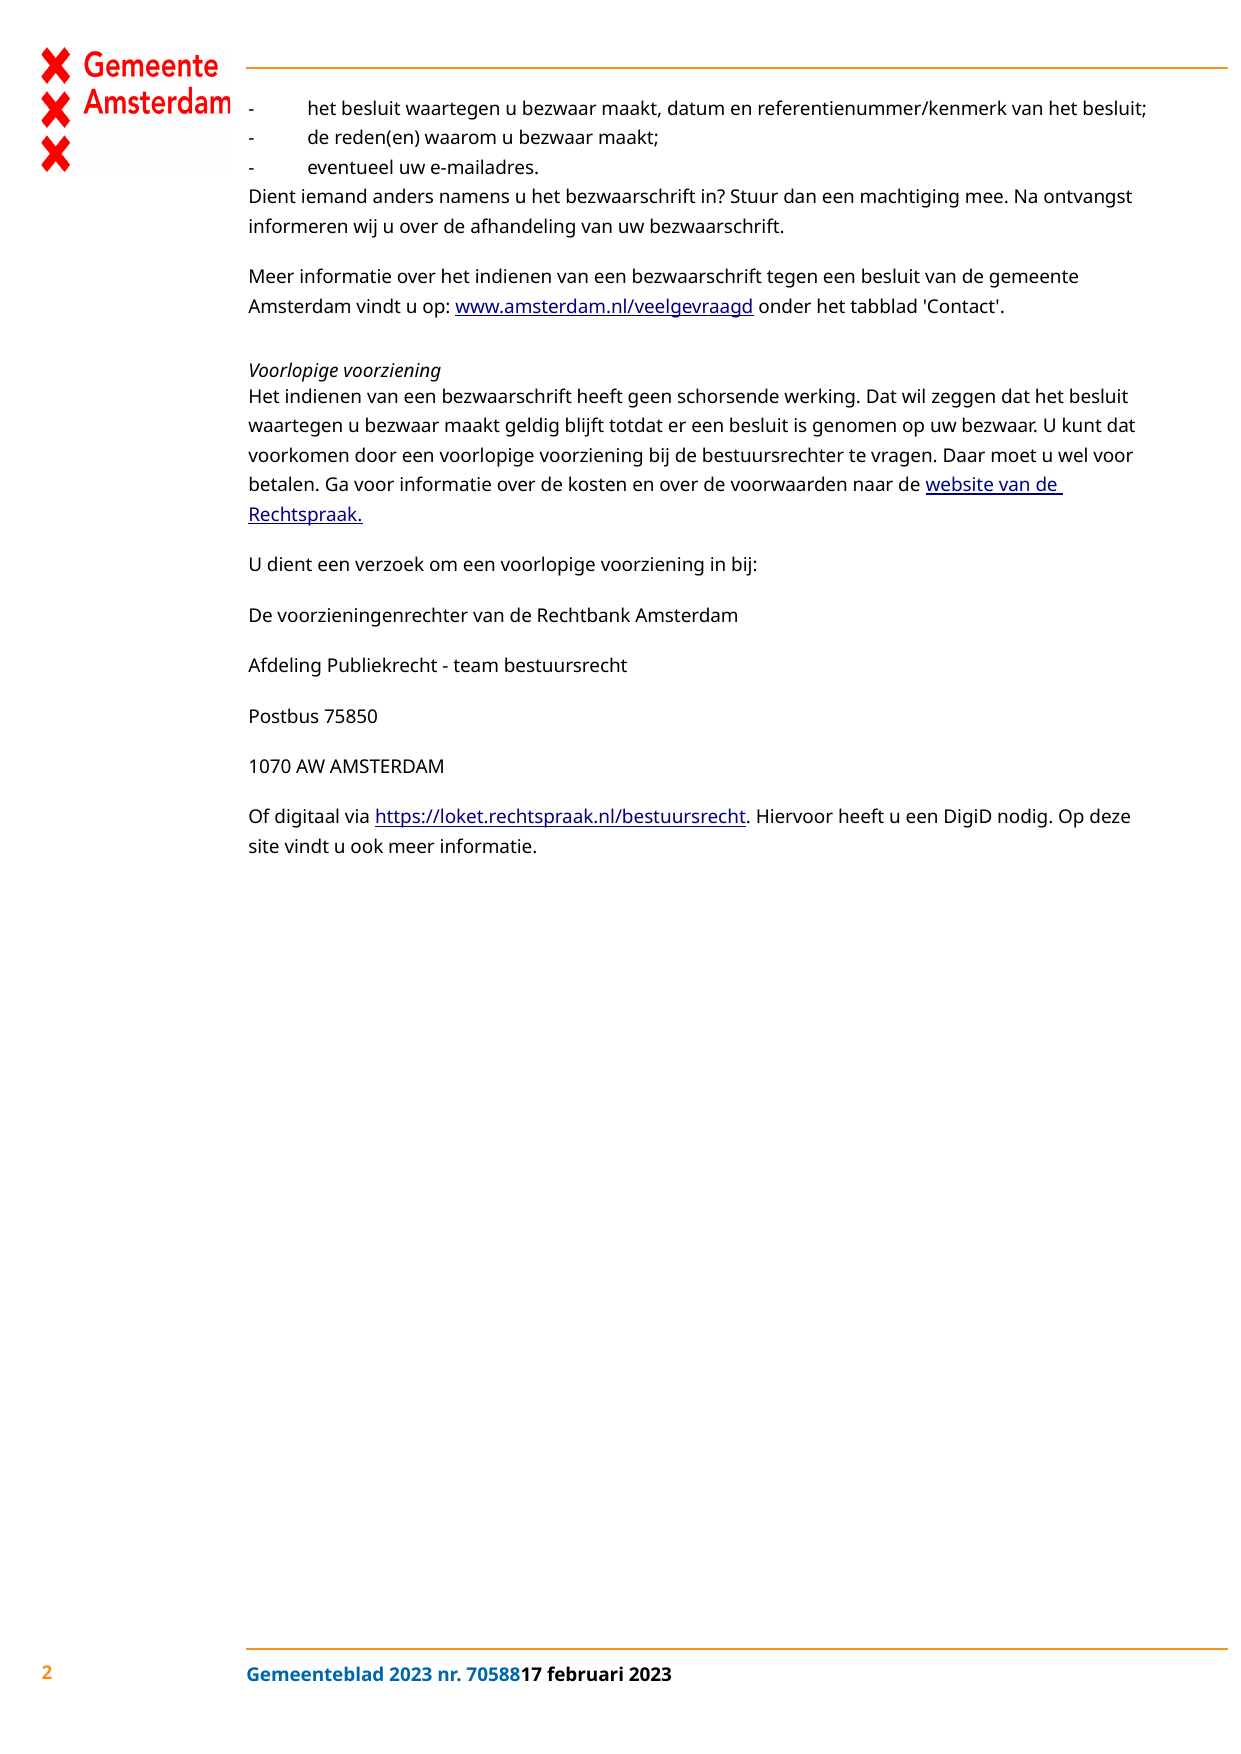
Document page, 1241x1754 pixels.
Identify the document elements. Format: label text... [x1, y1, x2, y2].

text Of digitaal via https://loket.rechtspraak.nl/bestuursrecht. Hiervoor heeft u een DigiD nodig. Op deze site vindt u ook meer informatie. [248, 804, 1152, 859]
text Postbus 75850 [248, 703, 1152, 728]
text Meer informatie over het indienen van een bezwaarschrift tegen een besluit van de gemeente Amsterdam vindt u op: www.amsterdam.nl/veelgevraagd onder het tabblad 'Contact'. [248, 263, 1152, 319]
text 1070 AW AMSTERDAM [248, 753, 1152, 779]
text U dient een verzoek om een voorlopige voorziening in bij: [248, 552, 1152, 577]
text Afdeling Publiekrecht - team bestuursrecht [248, 652, 1152, 678]
list het besluit waartegen u bezwaar maakt, datum en referentienummer/kenmerk van het besluit; [248, 95, 1152, 121]
list de reden(en) waarom u bezwaar maakt; [248, 124, 1152, 150]
text Dient iemand anders namens u het bezwaarschrift in? Stuur dan een machtiging mee. Na ontvangst informeren wij u over de afhandeling van uw bezwaarschrift. [248, 183, 1152, 239]
text De voorzieningenrechter van de Rechtbank Amsterdam [248, 602, 1152, 628]
text Voorlopige voorziening [248, 357, 1152, 383]
text Het indienen van een bezwaarschrift heeft geen schorsende werking. Dat wil zeggen dat het besluit waartegen u bezwaar maakt geldig blijft totdat er een besluit is genomen op uw bezwaar. U kunt dat voorkomen door een voorlopige voorziening bij de bestuursrechter te vragen. Daar moet u wel voor betalen. Ga voor informatie over de kosten en over de voorwaarden naar de website van de Rechtspraak. [248, 383, 1152, 527]
list eventueel uw e-mailadres. [248, 154, 1152, 180]
picture [41, 47, 231, 172]
